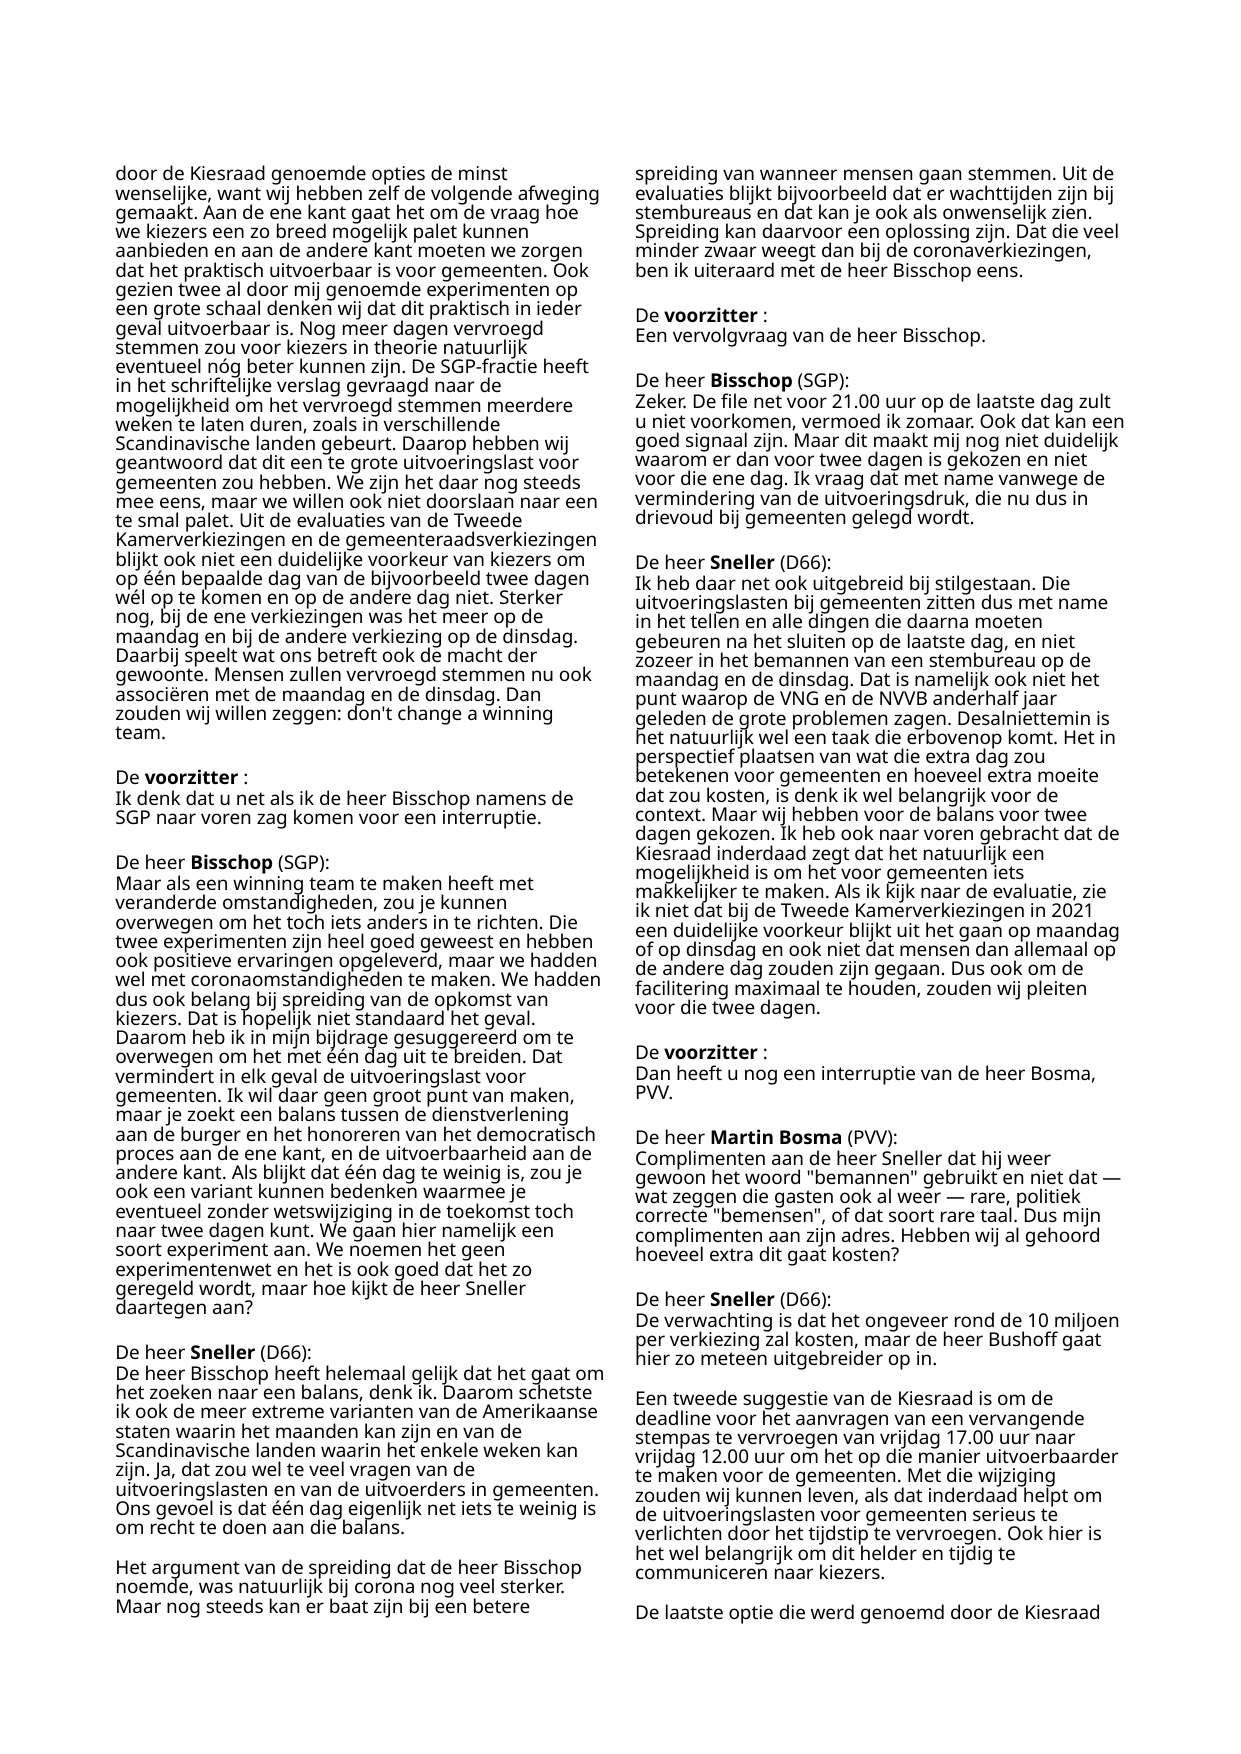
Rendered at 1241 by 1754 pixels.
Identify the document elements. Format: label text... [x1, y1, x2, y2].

text Een tweede suggestie van de Kiesraad is om de deadline voor het aanvragen van een vervangende stempas te vervroegen van vrijdag 17.00 uur naar vrijdag 12.00 uur om het op die manier uitvoerbaarder te maken voor de gemeenten. Met die wijziging zouden wij kunnen leven, als dat inderdaad helpt om de uitvoeringslasten voor gemeenten serieus te verlichten door het tijdstip te vervroegen. Ook hier is het wel belangrijk om dit helder en tijdig te communiceren naar kiezers. [635, 1390, 1125, 1583]
text De heer Sneller (D66): [635, 1286, 1125, 1312]
text spreiding van wanneer mensen gaan stemmen. Uit de evaluaties blijkt bijvoorbeeld dat er wachttijden zijn bij stembureaus en dat kan je ook als onwenselijk zien. Spreiding kan daarvoor een oplossing zijn. Dat die veel minder zwaar weegt dan bij de coronaverkiezingen, ben ik uiteraard met de heer Bisschop eens. [635, 165, 1125, 281]
text Dan heeft u nog een interruptie van de heer Bosma, PVV. [635, 1064, 1125, 1103]
text Een vervolgvraag van de heer Bisschop. [635, 327, 1125, 347]
text Het argument van de spreiding dat de heer Bisschop noemde, was natuurlijk bij corona nog veel sterker. Maar nog steeds kan er baat zijn bij een betere [115, 1559, 605, 1617]
text De voorzitter : [635, 302, 1125, 327]
text door de Kiesraad genoemde opties de minst wenselijke, want wij hebben zelf de volgende afweging gemaakt. Aan de ene kant gaat het om de vraag hoe we kiezers een zo breed mogelijk palet kunnen aanbieden en aan de andere kant moeten we zorgen dat het praktisch uitvoerbaar is voor gemeenten. Ook gezien twee al door mij genoemde experimenten op een grote schaal denken wij dat dit praktisch in ieder geval uitvoerbaar is. Nog meer dagen vervroegd stemmen zou voor kiezers in theorie natuurlijk eventueel nóg beter kunnen zijn. De SGP-fractie heeft in het schriftelijke verslag gevraagd naar de mogelijkheid om het vervroegd stemmen meerdere weken te laten duren, zoals in verschillende Scandinavische landen gebeurt. Daarop hebben wij geantwoord dat dit een te grote uitvoeringslast voor gemeenten zou hebben. We zijn het daar nog steeds mee eens, maar we willen ook niet doorslaan naar een te smal palet. Uit de evaluaties van de Tweede Kamerverkiezingen en de gemeenteraadsverkiezingen blijkt ook niet een duidelijke voorkeur van kiezers om op één bepaalde dag van de bijvoorbeeld twee dagen wél op te komen en op de andere dag niet. Sterker nog, bij de ene verkiezingen was het meer op de maandag en bij de andere verkiezing op de dinsdag. Daarbij speelt wat ons betreft ook de macht der gewoonte. Mensen zullen vervroegd stemmen nu ook associëren met de maandag en de dinsdag. Dan zouden wij willen zeggen: don't change a winning team. [115, 165, 605, 743]
text De heer Bisschop (SGP): [635, 368, 1125, 393]
text Maar als een winning team te maken heeft met veranderde omstandigheden, zou je kunnen overwegen om het toch iets anders in te richten. Die twee experimenten zijn heel goed geweest en hebben ook positieve ervaringen opgeleverd, maar we hadden wel met coronaomstandigheden te maken. We hadden dus ook belang bij spreiding van de opkomst van kiezers. Dat is hopelijk niet standaard het geval. Daarom heb ik in mijn bijdrage gesuggereerd om te overwegen om het met één dag uit te breiden. Dat vermindert in elk geval de uitvoeringslast voor gemeenten. Ik wil daar geen groot punt van maken, maar je zoekt een balans tussen de dienstverlening aan de burger en het honoreren van het democratisch proces aan de ene kant, en de uitvoerbaarheid aan de andere kant. Als blijkt dat één dag te weinig is, zou je ook een variant kunnen bedenken waarmee je eventueel zonder wetswijziging in de toekomst toch naar twee dagen kunt. We gaan hier namelijk een soort experiment aan. We noemen het geen experimentenwet en het is ook goed dat het zo geregeld wordt, maar hoe kijkt de heer Sneller daartegen aan? [115, 875, 605, 1318]
text De heer Bisschop heeft helemaal gelijk dat het gaat om het zoeken naar een balans, denk ik. Daarom schetste ik ook de meer extreme varianten van de Amerikaanse staten waarin het maanden kan zijn en van de Scandinavische landen waarin het enkele weken kan zijn. Ja, dat zou wel te veel vragen van de uitvoeringslasten en van de uitvoerders in gemeenten. Ons gevoel is dat één dag eigenlijk net iets te weinig is om recht te doen aan die balans. [115, 1365, 605, 1538]
text Ik heb daar net ook uitgebreid bij stilgestaan. Die uitvoeringslasten bij gemeenten zitten dus met name in het tellen en alle dingen die daarna moeten gebeuren na het sluiten op de laatste dag, en niet zozeer in het bemannen van een stembureau op de maandag en de dinsdag. Dat is namelijk ook niet het punt waarop de VNG en de NVVB anderhalf jaar geleden de grote problemen zagen. Desalniettemin is het natuurlijk wel een taak die erbovenop komt. Het in perspectief plaatsen van wat die extra dag zou betekenen voor gemeenten en hoeveel extra moeite dat zou kosten, is denk ik wel belangrijk voor de context. Maar wij hebben voor de balans voor twee dagen gekozen. Ik heb ook naar voren gebracht dat de Kiesraad inderdaad zegt dat het natuurlijk een mogelijkheid is om het voor gemeenten iets makkelijker te maken. Als ik kijk naar de evaluatie, zie ik niet dat bij de Tweede Kamerverkiezingen in 2021 een duidelijke voorkeur blijkt uit het gaan op maandag of op dinsdag en ook niet dat mensen dan allemaal op de andere dag zouden zijn gegaan. Dus ook om de facilitering maximaal te houden, zouden wij pleiten voor die twee dagen. [635, 575, 1125, 1018]
text De verwachting is dat het ongeveer rond de 10 miljoen per verkiezing zal kosten, maar de heer Bushoff gaat hier zo meteen uitgebreider op in. [635, 1312, 1125, 1370]
text De heer Martin Bosma (PVV): [635, 1124, 1125, 1150]
text De voorzitter : [115, 764, 605, 790]
text De heer Bisschop (SGP): [115, 849, 605, 875]
text De heer Sneller (D66): [115, 1339, 605, 1365]
text De laatste optie die werd genoemd door de Kiesraad [635, 1604, 1125, 1623]
text Zeker. De file net voor 21.00 uur op de laatste dag zult u niet voorkomen, vermoed ik zomaar. Ook dat kan een goed signaal zijn. Maar dit maakt mij nog niet duidelijk waarom er dan voor twee dagen is gekozen en niet voor die ene dag. Ik vraag dat met name vanwege de vermindering van de uitvoeringsdruk, die nu dus in drievoud bij gemeenten gelegd wordt. [635, 393, 1125, 528]
text De voorzitter : [635, 1039, 1125, 1064]
text De heer Sneller (D66): [635, 549, 1125, 575]
text Complimenten aan de heer Sneller dat hij weer gewoon het woord "bemannen" gebruikt en niet dat — wat zeggen die gasten ook al weer — rare, politiek correcte "bemensen", of dat soort rare taal. Dus mijn complimenten aan zijn adres. Hebben wij al gehoord hoeveel extra dit gaat kosten? [635, 1150, 1125, 1265]
text Ik denk dat u net als ik de heer Bisschop namens de SGP naar voren zag komen voor een interruptie. [115, 790, 605, 828]
